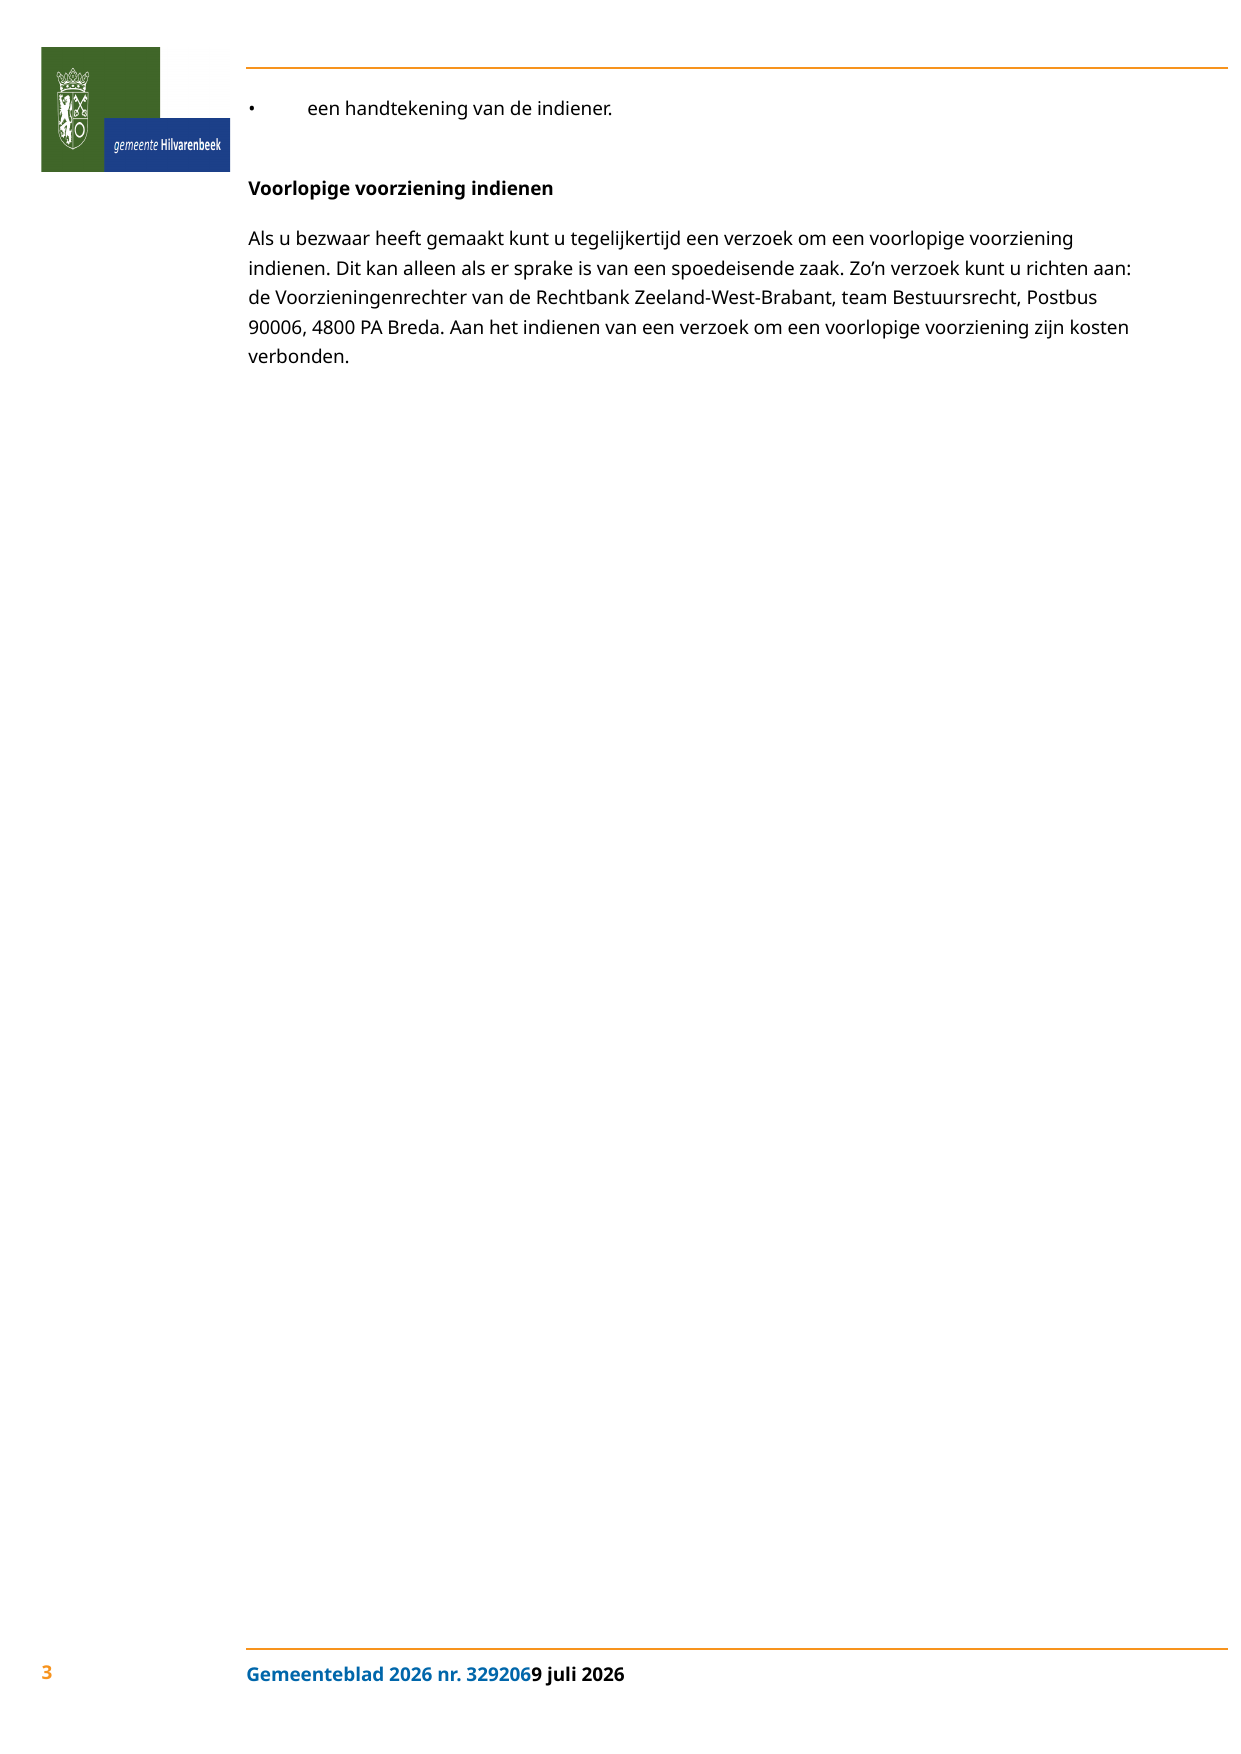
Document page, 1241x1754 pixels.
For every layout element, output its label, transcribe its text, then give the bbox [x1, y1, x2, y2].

list een handtekening van de indiener. [248, 95, 1152, 121]
text Als u bezwaar heeft gemaakt kunt u tegelijkertijd een verzoek om een voorlopige voorziening indienen. Dit kan alleen als er sprake is van een spoedeisende zaak. Zo’n verzoek kunt u richten aan: de Voorzieningenrechter van de Rechtbank Zeeland-West-Brabant, team Bestuursrecht, Postbus 90006, 4800 PA Breda. Aan het indienen van een verzoek om een voorlopige voorziening zijn kosten verbonden. [248, 225, 1152, 369]
picture [41, 47, 231, 172]
text Voorlopige voorziening indienen [248, 175, 1152, 201]
